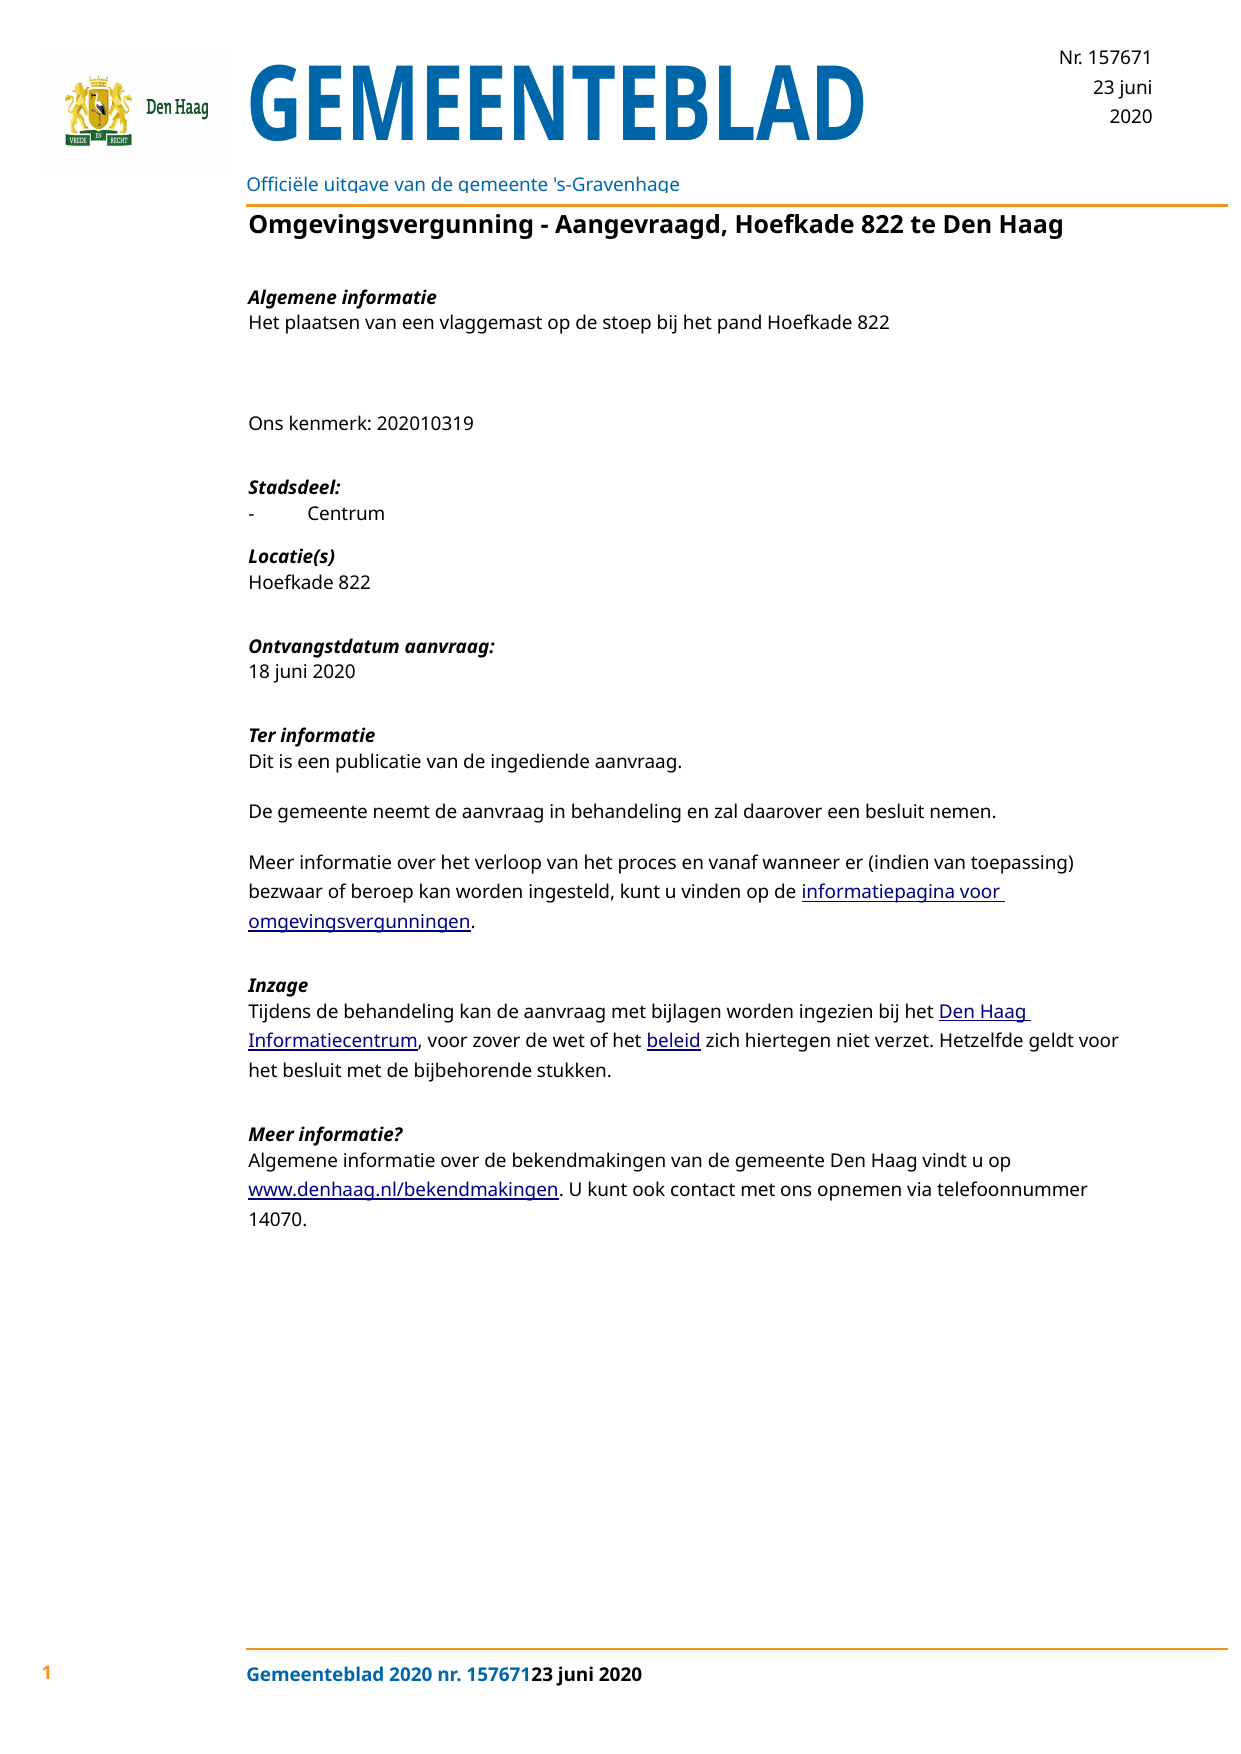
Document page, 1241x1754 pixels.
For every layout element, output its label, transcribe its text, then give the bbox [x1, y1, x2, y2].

text Stadsdeel: [248, 474, 1152, 500]
text Het plaatsen van een vlaggemast op de stoep bij het pand Hoefkade 822 [248, 309, 1152, 335]
text Dit is een publicatie van de ingediende aanvraag. [248, 748, 1152, 774]
text Ter informatie [248, 723, 1152, 748]
text Ons kenmerk: 202010319 [248, 410, 1152, 436]
text De gemeente neemt de aanvraag in behandeling en zal daarover een besluit nemen. [248, 799, 1152, 824]
text Tijdens de behandeling kan de aanvraag met bijlagen worden ingezien bij het Den Haag Informatiecentrum, voor zover de wet of het beleid zich hiertegen niet verzet. Hetzelfde geldt voor het besluit met de bijbehorende stukken. [248, 998, 1152, 1083]
text Meer informatie? [248, 1121, 1152, 1147]
text Locatie(s) [248, 543, 1152, 569]
text Inzage [248, 972, 1152, 998]
text Hoefkade 822 [248, 569, 1152, 595]
text Algemene informatie over de bekendmakingen van de gemeente Den Haag vindt u op www.denhaag.nl/bekendmakingen. U kunt ook contact met ons opnemen via telefoonnummer 14070. [248, 1147, 1152, 1232]
text Ontvangstdatum aanvraag: [248, 633, 1152, 659]
text Algemene informatie [248, 284, 1152, 309]
text Meer informatie over het verloop van het proces en vanaf wanneer er (indien van toepassing) bezwaar of beroep kan worden ingesteld, kunt u vinden op de informatiepagina voor omgevingsvergunningen. [248, 849, 1152, 934]
text 18 juni 2020 [248, 659, 1152, 684]
list Centrum [248, 500, 1152, 526]
text Omgevingsvergunning - Aangevraagd, Hoefkade 822 te Den Haag [248, 207, 1152, 241]
picture [41, 47, 231, 172]
